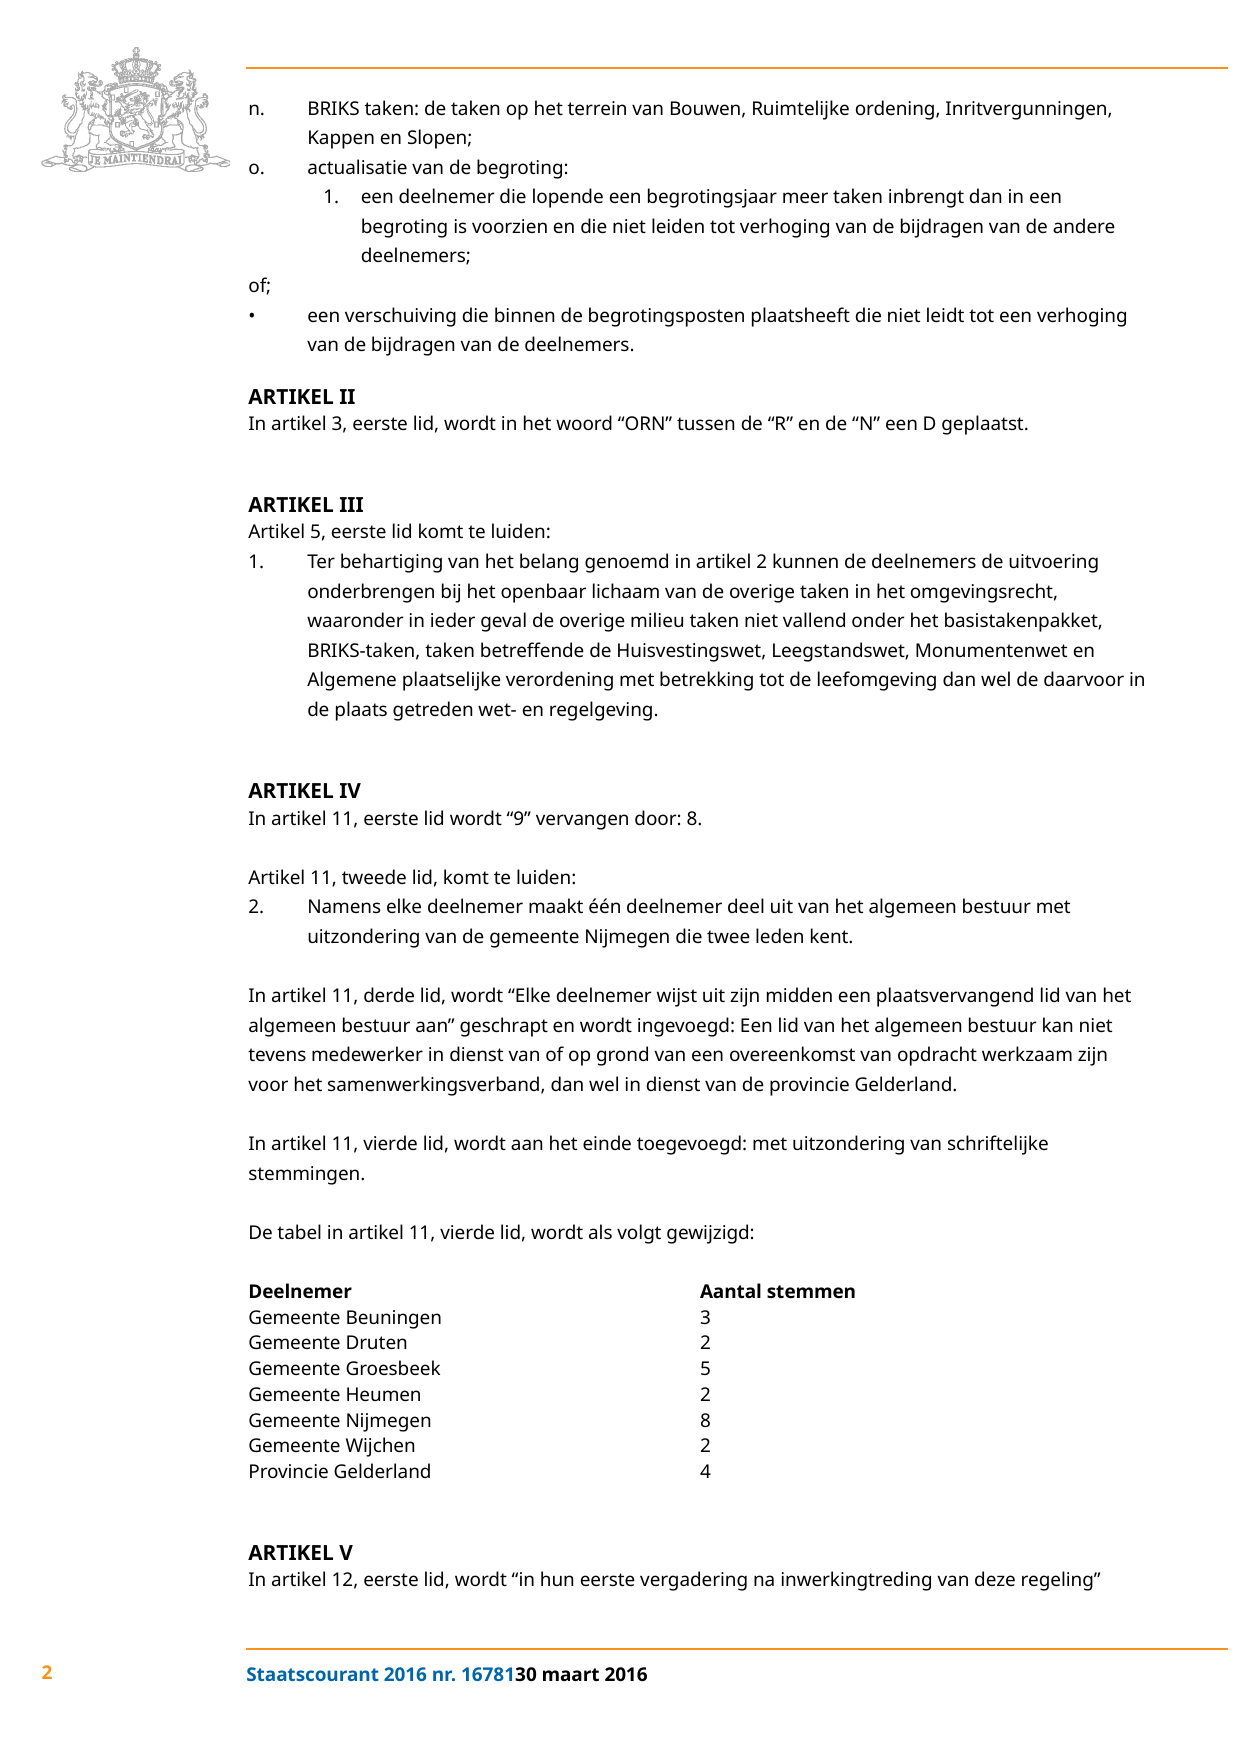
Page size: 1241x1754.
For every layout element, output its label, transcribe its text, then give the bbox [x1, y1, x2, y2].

text of; [248, 272, 1152, 298]
table_cell 4 [700, 1458, 1152, 1484]
text ARTIKEL II [248, 382, 1152, 410]
picture [41, 47, 231, 172]
table_cell 3 [700, 1304, 1152, 1329]
list BRIKS taken: de taken op het terrein van Bouwen, Ruimtelijke ordening, Inritvergunningen, Kappen en Slopen; [248, 95, 1152, 150]
list Namens elke deelnemer maakt één deelnemer deel uit van het algemeen bestuur met uitzondering van de gemeente Nijmegen die twee leden kent. [248, 893, 1152, 949]
table_cell Provincie Gelderland [248, 1458, 700, 1484]
text Artikel 5, eerste lid komt te luiden: [248, 519, 1152, 544]
table_header Deelnemer [248, 1278, 700, 1304]
list actualisatie van de begroting: [248, 154, 1152, 180]
table_cell Gemeente Wijchen [248, 1433, 700, 1458]
table_cell Gemeente Heumen [248, 1381, 700, 1407]
text In artikel 3, eerste lid, wordt in het woord “ORN” tussen de “R” en de “N” een D geplaatst. [248, 410, 1152, 436]
text Artikel 11, tweede lid, komt te luiden: [248, 864, 1152, 889]
text In artikel 11, derde lid, wordt “Elke deelnemer wijst uit zijn midden een plaatsvervangend lid van het algemeen bestuur aan” geschrapt en wordt ingevoegd: Een lid van het algemeen bestuur kan niet tevens medewerker in dienst van of op grond van een overeenkomst van opdracht werkzaam zijn voor het samenwerkingsverband, dan wel in dienst van de provincie Gelderland. [248, 982, 1152, 1097]
text De tabel in artikel 11, vierde lid, wordt als volgt gewijzigd: [248, 1219, 1152, 1244]
table_cell Gemeente Beuningen [248, 1304, 700, 1329]
list een deelnemer die lopende een begrotingsjaar meer taken inbrengt dan in een begroting is voorzien en die niet leiden tot verhoging van de bijdragen van de andere deelnemers; [323, 183, 1152, 268]
list een verschuiving die binnen de begrotingsposten plaatsheeft die niet leidt tot een verhoging van de bijdragen van de deelnemers. [248, 302, 1152, 357]
text ARTIKEL III [248, 490, 1152, 519]
list Ter behartiging van het belang genoemd in artikel 2 kunnen de deelnemers de uitvoering onderbrengen bij het openbaar lichaam van de overige taken in het omgevingsrecht, waaronder in ieder geval de overige milieu taken niet vallend onder het basistakenpakket, BRIKS-taken, taken betreffende de Huisvestingswet, Leegstandswet, Monumentenwet en Algemene plaatselijke verordening met betrekking tot de leefomgeving dan wel de daarvoor in de plaats getreden wet- en regelgeving. [248, 548, 1152, 722]
table_cell 2 [700, 1381, 1152, 1407]
table_cell Gemeente Groesbeek [248, 1355, 700, 1381]
text In artikel 12, eerste lid, wordt “in hun eerste vergadering na inwerkingtreding van deze regeling” [248, 1566, 1152, 1592]
table_cell 2 [700, 1433, 1152, 1458]
table_cell Gemeente Nijmegen [248, 1407, 700, 1432]
table_cell 5 [700, 1355, 1152, 1381]
table_cell 2 [700, 1330, 1152, 1355]
table_cell 8 [700, 1407, 1152, 1432]
text ARTIKEL IV [248, 776, 1152, 805]
text In artikel 11, vierde lid, wordt aan het einde toegevoegd: met uitzondering van schriftelijke stemmingen. [248, 1130, 1152, 1185]
text ARTIKEL V [248, 1538, 1152, 1566]
table_header Aantal stemmen [700, 1278, 1152, 1304]
table_cell Gemeente Druten [248, 1330, 700, 1355]
text In artikel 11, eerste lid wordt “9” vervangen door: 8. [248, 805, 1152, 830]
